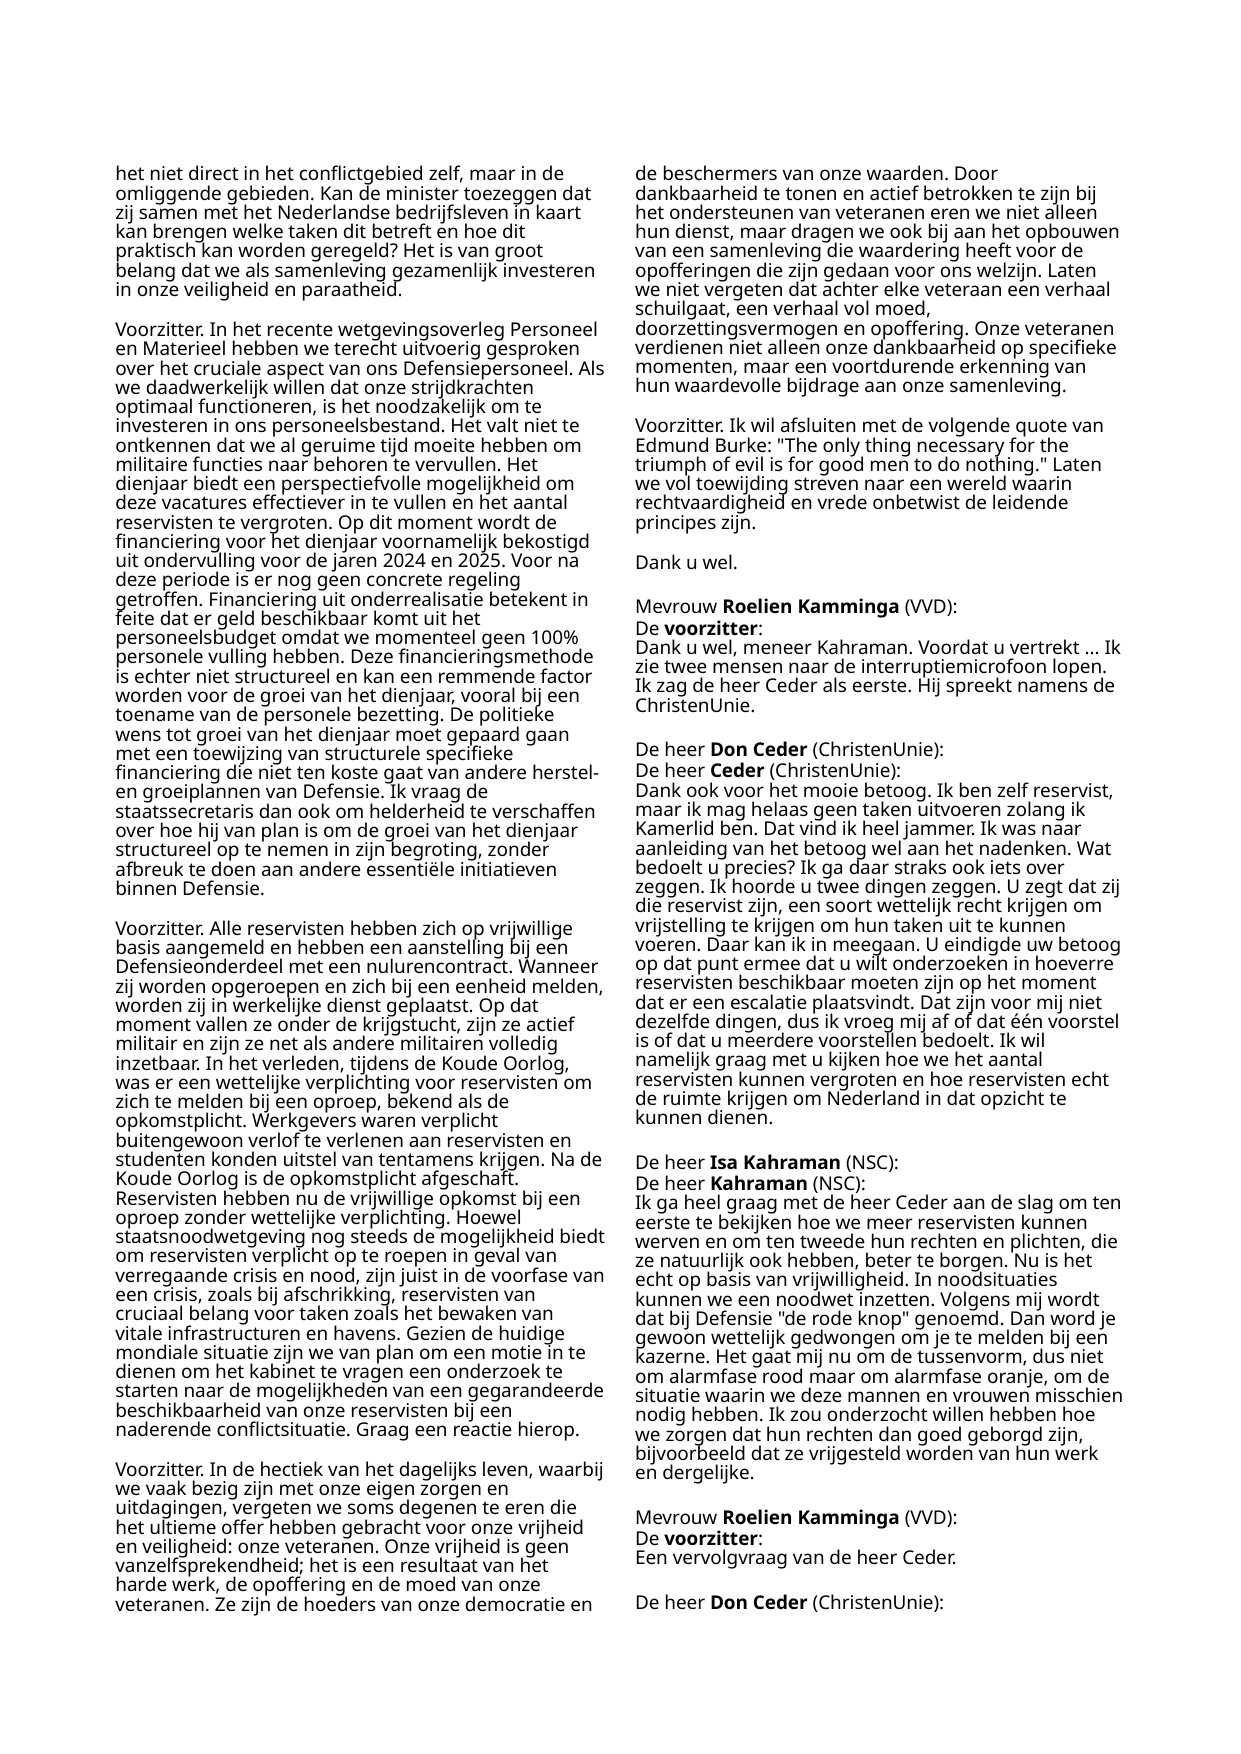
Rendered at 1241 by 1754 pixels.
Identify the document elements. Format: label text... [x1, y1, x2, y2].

text Voorzitter. Ik wil afsluiten met de volgende quote van Edmund Burke: "The only thing necessary for the triumph of evil is for good men to do nothing." Laten we vol toewijding streven naar een wereld waarin rechtvaardigheid en vrede onbetwist de leidende principes zijn. [635, 417, 1125, 533]
text Dank ook voor het mooie betoog. Ik ben zelf reservist, maar ik mag helaas geen taken uitvoeren zolang ik Kamerlid ben. Dat vind ik heel jammer. Ik was naar aanleiding van het betoog wel aan het nadenken. Wat bedoelt u precies? Ik ga daar straks ook iets over zeggen. Ik hoorde u twee dingen zeggen. U zegt dat zij die reservist zijn, een soort wettelijk recht krijgen om vrijstelling te krijgen om hun taken uit te kunnen voeren. Daar kan ik in meegaan. U eindigde uw betoog op dat punt ermee dat u wilt onderzoeken in hoeverre reservisten beschikbaar moeten zijn op het moment dat er een escalatie plaatsvindt. Dat zijn voor mij niet dezelfde dingen, dus ik vroeg mij af of dat één voorstel is of dat u meerdere voorstellen bedoelt. Ik wil namelijk graag met u kijken hoe we het aantal reservisten kunnen vergroten en hoe reservisten echt de ruimte krijgen om Nederland in dat opzicht te kunnen dienen. [635, 782, 1125, 1128]
text de beschermers van onze waarden. Door dankbaarheid te tonen en actief betrokken te zijn bij het ondersteunen van veteranen eren we niet alleen hun dienst, maar dragen we ook bij aan het opbouwen van een samenleving die waardering heeft voor de opofferingen die zijn gedaan voor ons welzijn. Laten we niet vergeten dat achter elke veteraan een verhaal schuilgaat, een verhaal vol moed, doorzettingsvermogen en opoffering. Onze veteranen verdienen niet alleen onze dankbaarheid op specifieke momenten, maar een voortdurende erkenning van hun waardevolle bijdrage aan onze samenleving. [635, 165, 1125, 397]
text Ik ga heel graag met de heer Ceder aan de slag om ten eerste te bekijken hoe we meer reservisten kunnen werven en om ten tweede hun rechten en plichten, die ze natuurlijk ook hebben, beter te borgen. Nu is het echt op basis van vrijwilligheid. In noodsituaties kunnen we een noodwet inzetten. Volgens mij wordt dat bij Defensie "de rode knop" genoemd. Dan word je gewoon wettelijk gedwongen om je te melden bij een kazerne. Het gaat mij nu om de tussenvorm, dus niet om alarmfase rood maar om alarmfase oranje, om de situatie waarin we deze mannen en vrouwen misschien nodig hebben. Ik zou onderzocht willen hebben hoe we zorgen dat hun rechten dan goed geborgd zijn, bijvoorbeeld dat ze vrijgesteld worden van hun werk en dergelijke. [635, 1194, 1125, 1483]
text Een vervolgvraag van de heer Ceder. [635, 1549, 1125, 1568]
text Voorzitter. In het recente wetgevingsoverleg Personeel en Materieel hebben we terecht uitvoerig gesproken over het cruciale aspect van ons Defensiepersoneel. Als we daadwerkelijk willen dat onze strijdkrachten optimaal functioneren, is het noodzakelijk om te investeren in ons personeelsbestand. Het valt niet te ontkennen dat we al geruime tijd moeite hebben om militaire functies naar behoren te vervullen. Het dienjaar biedt een perspectiefvolle mogelijkheid om deze vacatures effectiever in te vullen en het aantal reservisten te vergroten. Op dit moment wordt de financiering voor het dienjaar voornamelijk bekostigd uit ondervulling voor de jaren 2024 en 2025. Voor na deze periode is er nog geen concrete regeling getroffen. Financiering uit onderrealisatie betekent in feite dat er geld beschikbaar komt uit het personeelsbudget omdat we momenteel geen 100% personele vulling hebben. Deze financieringsmethode is echter niet structureel en kan een remmende factor worden voor de groei van het dienjaar, vooral bij een toename van de personele bezetting. De politieke wens tot groei van het dienjaar moet gepaard gaan met een toewijzing van structurele specifieke financiering die niet ten koste gaat van andere herstel- en groeiplannen van Defensie. Ik vraag de staatssecretaris dan ook om helderheid te verschaffen over hoe hij van plan is om de groei van het dienjaar structureel op te nemen in zijn begroting, zonder afbreuk te doen aan andere essentiële initiatieven binnen Defensie. [115, 321, 605, 899]
text De heer Ceder (ChristenUnie): [635, 762, 1125, 782]
text De voorzitter: [635, 1530, 1125, 1549]
text De voorzitter: [635, 619, 1125, 639]
text De heer Don Ceder (ChristenUnie): [635, 737, 1125, 762]
text De heer Isa Kahraman (NSC): [635, 1149, 1125, 1175]
text De heer Don Ceder (ChristenUnie): [635, 1589, 1125, 1615]
text De heer Kahraman (NSC): [635, 1175, 1125, 1194]
text Voorzitter. Alle reservisten hebben zich op vrijwillige basis aangemeld en hebben een aanstelling bij een Defensieonderdeel met een nulurencontract. Wanneer zij worden opgeroepen en zich bij een eenheid melden, worden zij in werkelijke dienst geplaatst. Op dat moment vallen ze onder de krijgstucht, zijn ze actief militair en zijn ze net als andere militairen volledig inzetbaar. In het verleden, tijdens de Koude Oorlog, was er een wettelijke verplichting voor reservisten om zich te melden bij een oproep, bekend als de opkomstplicht. Werkgevers waren verplicht buitengewoon verlof te verlenen aan reservisten en studenten konden uitstel van tentamens krijgen. Na de Koude Oorlog is de opkomstplicht afgeschaft. Reservisten hebben nu de vrijwillige opkomst bij een oproep zonder wettelijke verplichting. Hoewel staatsnoodwetgeving nog steeds de mogelijkheid biedt om reservisten verplicht op te roepen in geval van verregaande crisis en nood, zijn juist in de voorfase van een crisis, zoals bij afschrikking, reservisten van cruciaal belang voor taken zoals het bewaken van vitale infrastructuren en havens. Gezien de huidige mondiale situatie zijn we van plan om een motie in te dienen om het kabinet te vragen een onderzoek te starten naar de mogelijkheden van een gegarandeerde beschikbaarheid van onze reservisten bij een naderende conflictsituatie. Graag een reactie hierop. [115, 920, 605, 1440]
text Voorzitter. In de hectiek van het dagelijks leven, waarbij we vaak bezig zijn met onze eigen zorgen en uitdagingen, vergeten we soms degenen te eren die het ultieme offer hebben gebracht voor onze vrijheid en veiligheid: onze veteranen. Onze vrijheid is geen vanzelfsprekendheid; het is een resultaat van het harde werk, de opoffering en de moed van onze veteranen. Ze zijn de hoeders van onze democratie en [115, 1461, 605, 1615]
text het niet direct in het conflictgebied zelf, maar in de omliggende gebieden. Kan de minister toezeggen dat zij samen met het Nederlandse bedrijfsleven in kaart kan brengen welke taken dit betreft en hoe dit praktisch kan worden geregeld? Het is van groot belang dat we als samenleving gezamenlijk investeren in onze veiligheid en paraatheid. [115, 165, 605, 300]
text Dank u wel, meneer Kahraman. Voordat u vertrekt ... Ik zie twee mensen naar de interruptiemicrofoon lopen. Ik zag de heer Ceder als eerste. Hij spreekt namens de ChristenUnie. [635, 639, 1125, 716]
text Dank u wel. [635, 554, 1125, 573]
text Mevrouw Roelien Kamminga (VVD): [635, 1504, 1125, 1530]
text Mevrouw Roelien Kamminga (VVD): [635, 594, 1125, 619]
